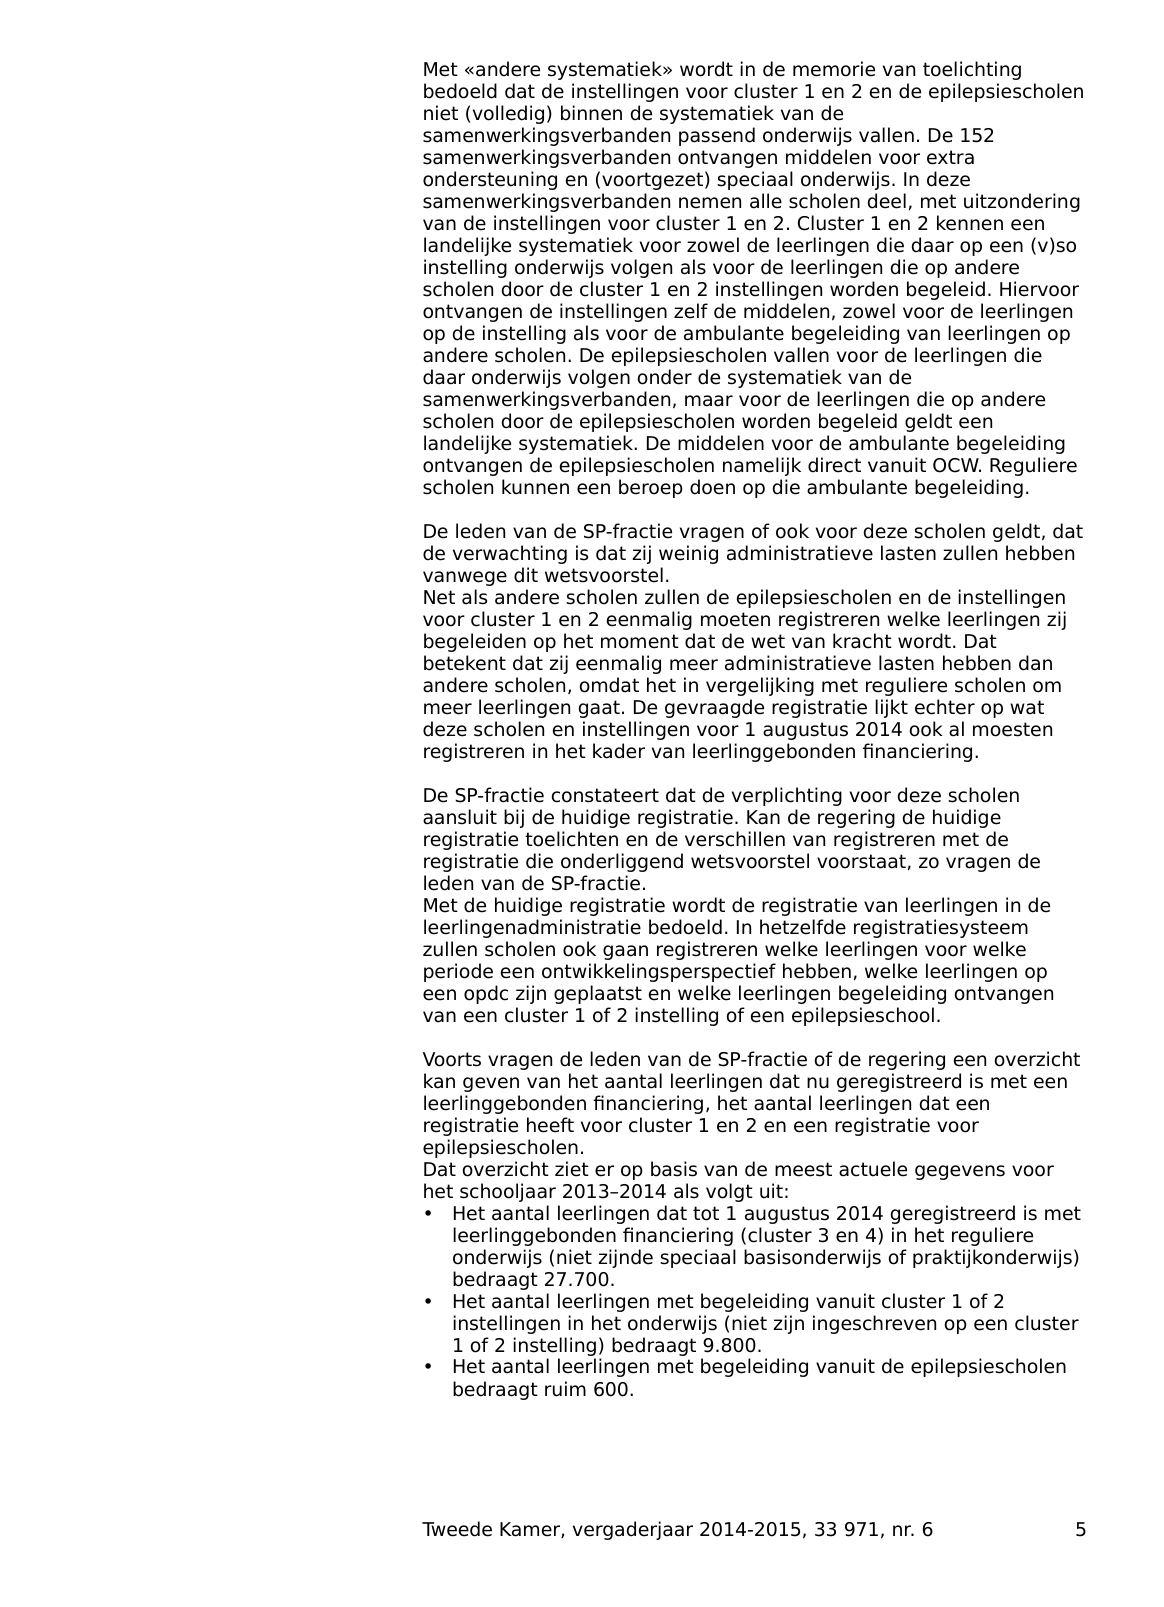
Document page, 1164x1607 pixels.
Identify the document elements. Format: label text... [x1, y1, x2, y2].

text Dat overzicht ziet er op basis van de meest actuele gegevens voor het schooljaar 2013–2014 als volgt uit: [422, 1159, 1087, 1203]
text Voorts vragen de leden van de SP-fractie of de regering een overzicht kan geven van het aantal leerlingen dat nu geregistreerd is met een leerlinggebonden financiering, het aantal leerlingen dat een registratie heeft voor cluster 1 en 2 en een registratie voor epilepsiescholen. [422, 1049, 1087, 1159]
text De leden van de SP-fractie vragen of ook voor deze scholen geldt, dat de verwachting is dat zij weinig administratieve lasten zullen hebben vanwege dit wetsvoorstel. [422, 521, 1087, 587]
text • Het aantal leerlingen dat tot 1 augustus 2014 geregistreerd is met leerlinggebonden financiering (cluster 3 en 4) in het reguliere onderwijs (niet zijnde speciaal basisonderwijs of praktijkonderwijs) bedraagt 27.700. [422, 1203, 1087, 1291]
text Net als andere scholen zullen de epilepsiescholen en de instellingen voor cluster 1 en 2 eenmalig moeten registreren welke leerlingen zij begeleiden op het moment dat de wet van kracht wordt. Dat betekent dat zij eenmalig meer administratieve lasten hebben dan andere scholen, omdat het in vergelijking met reguliere scholen om meer leerlingen gaat. De gevraagde registratie lijkt echter op wat deze scholen en instellingen voor 1 augustus 2014 ook al moesten registreren in het kader van leerlinggebonden financiering. [422, 587, 1087, 763]
text Met de huidige registratie wordt de registratie van leerlingen in de leerlingenadministratie bedoeld. In hetzelfde registratiesysteem zullen scholen ook gaan registreren welke leerlingen voor welke periode een ontwikkelingsperspectief hebben, welke leerlingen op een opdc zijn geplaatst en welke leerlingen begeleiding ontvangen van een cluster 1 of 2 instelling of een epilepsieschool. [422, 895, 1087, 1027]
text De SP-fractie constateert dat de verplichting voor deze scholen aansluit bij de huidige registratie. Kan de regering de huidige registratie toelichten en de verschillen van registreren met de registratie die onderliggend wetsvoorstel voorstaat, zo vragen de leden van de SP-fractie. [422, 785, 1087, 895]
text • Het aantal leerlingen met begeleiding vanuit cluster 1 of 2 instellingen in het onderwijs (niet zijn ingeschreven op een cluster 1 of 2 instelling) bedraagt 9.800. [422, 1291, 1087, 1356]
text • Het aantal leerlingen met begeleiding vanuit de epilepsiescholen bedraagt ruim 600. [422, 1356, 1087, 1400]
text Met «andere systematiek» wordt in de memorie van toelichting bedoeld dat de instellingen voor cluster 1 en 2 en de epilepsiescholen niet (volledig) binnen de systematiek van de samenwerkingsverbanden passend onderwijs vallen. De 152 samenwerkingsverbanden ontvangen middelen voor extra ondersteuning en (voortgezet) speciaal onderwijs. In deze samenwerkingsverbanden nemen alle scholen deel, met uitzondering van de instellingen voor cluster 1 en 2. Cluster 1 en 2 kennen een landelijke systematiek voor zowel de leerlingen die daar op een (v)so instelling onderwijs volgen als voor de leerlingen die op andere scholen door de cluster 1 en 2 instellingen worden begeleid. Hiervoor ontvangen de instellingen zelf de middelen, zowel voor de leerlingen op de instelling als voor de ambulante begeleiding van leerlingen op andere scholen. De epilepsiescholen vallen voor de leerlingen die daar onderwijs volgen onder de systematiek van de samenwerkingsverbanden, maar voor de leerlingen die op andere scholen door de epilepsiescholen worden begeleid geldt een landelijke systematiek. De middelen voor de ambulante begeleiding ontvangen de epilepsiescholen namelijk direct vanuit OCW. Reguliere scholen kunnen een beroep doen op die ambulante begeleiding. [422, 59, 1087, 499]
